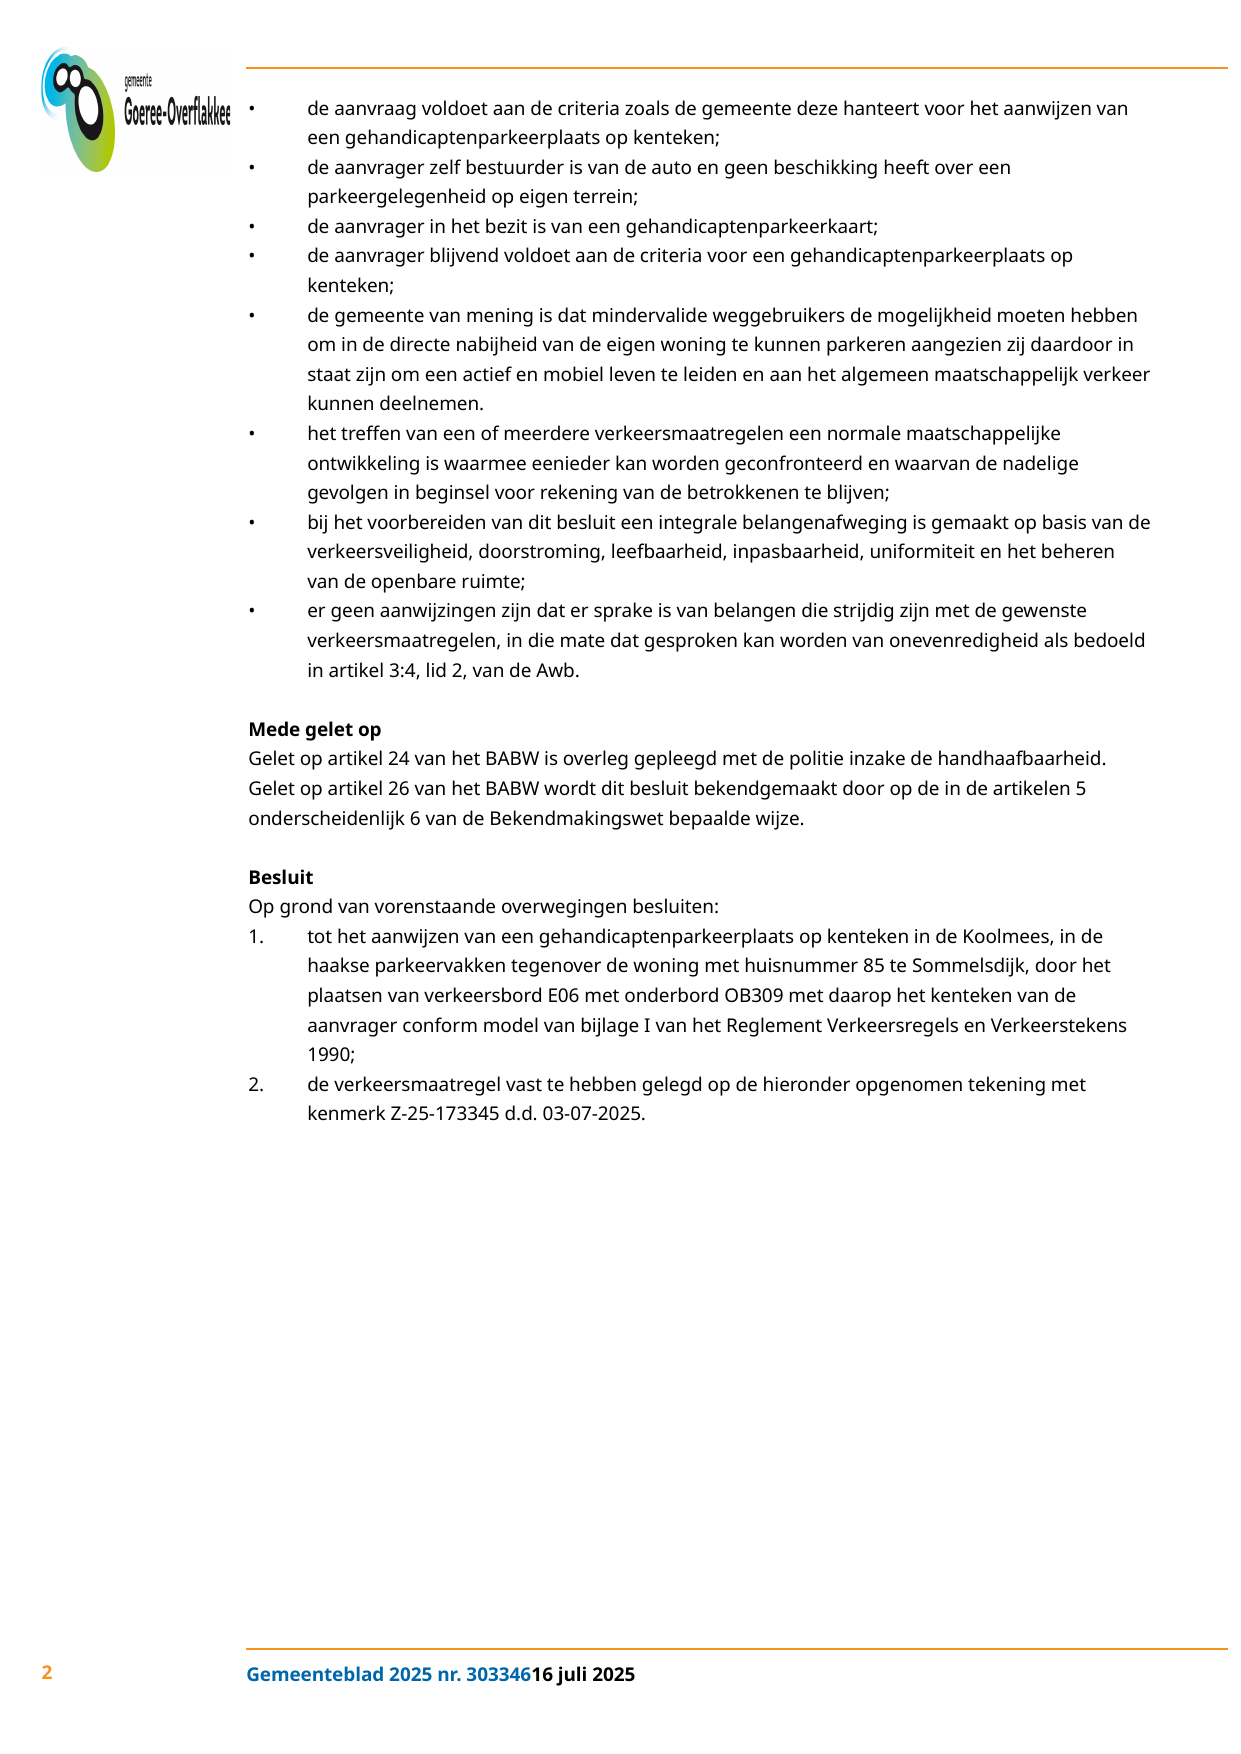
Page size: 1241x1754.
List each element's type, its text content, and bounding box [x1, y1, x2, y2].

text Gelet op artikel 24 van het BABW is overleg gepleegd met de politie inzake de handhaafbaarheid. [248, 746, 1152, 771]
text Besluit [248, 864, 1152, 890]
list de aanvraag voldoet aan de criteria zoals de gemeente deze hanteert voor het aanwijzen van een gehandicaptenparkeerplaats op kenteken; [248, 95, 1152, 150]
list tot het aanwijzen van een gehandicaptenparkeerplaats op kenteken in de Koolmees, in de haakse parkeervakken tegenover de woning met huisnummer 85 te Sommelsdijk, door het plaatsen van verkeersbord E06 met onderbord OB309 met daarop het kenteken van de aanvrager conform model van bijlage I van het Reglement Verkeersregels en Verkeerstekens 1990; [248, 923, 1152, 1067]
list de aanvrager blijvend voldoet aan de criteria voor een gehandicaptenparkeerplaats op kenteken; [248, 243, 1152, 298]
list bij het voorbereiden van dit besluit een integrale belangenafweging is gemaakt op basis van de verkeersveiligheid, doorstroming, leefbaarheid, inpasbaarheid, uniformiteit en het beheren van de openbare ruimte; [248, 509, 1152, 594]
text Gelet op artikel 26 van het BABW wordt dit besluit bekendgemaakt door op de in de artikelen 5 onderscheidenlijk 6 van de Bekendmakingswet bepaalde wijze. [248, 775, 1152, 831]
list er geen aanwijzingen zijn dat er sprake is van belangen die strijdig zijn met de gewenste verkeersmaatregelen, in die mate dat gesproken kan worden van onevenredigheid als bedoeld in artikel 3:4, lid 2, van de Awb. [248, 598, 1152, 683]
text Mede gelet op [248, 716, 1152, 742]
list de gemeente van mening is dat mindervalide weggebruikers de mogelijkheid moeten hebben om in de directe nabijheid van de eigen woning te kunnen parkeren aangezien zij daardoor in staat zijn om een actief en mobiel leven te leiden en aan het algemeen maatschappelijk verkeer kunnen deelnemen. [248, 302, 1152, 416]
list de aanvrager zelf bestuurder is van de auto en geen beschikking heeft over een parkeergelegenheid op eigen terrein; [248, 154, 1152, 209]
picture [41, 47, 231, 172]
list de aanvrager in het bezit is van een gehandicaptenparkeerkaart; [248, 213, 1152, 239]
list de verkeersmaatregel vast te hebben gelegd op de hieronder opgenomen tekening met kenmerk Z-25-173345 d.d. 03-07-2025. [248, 1071, 1152, 1126]
text Op grond van vorenstaande overwegingen besluiten: [248, 893, 1152, 919]
list het treffen van een of meerdere verkeersmaatregelen een normale maatschappelijke ontwikkeling is waarmee eenieder kan worden geconfronteerd en waarvan de nadelige gevolgen in beginsel voor rekening van de betrokkenen te blijven; [248, 420, 1152, 505]
